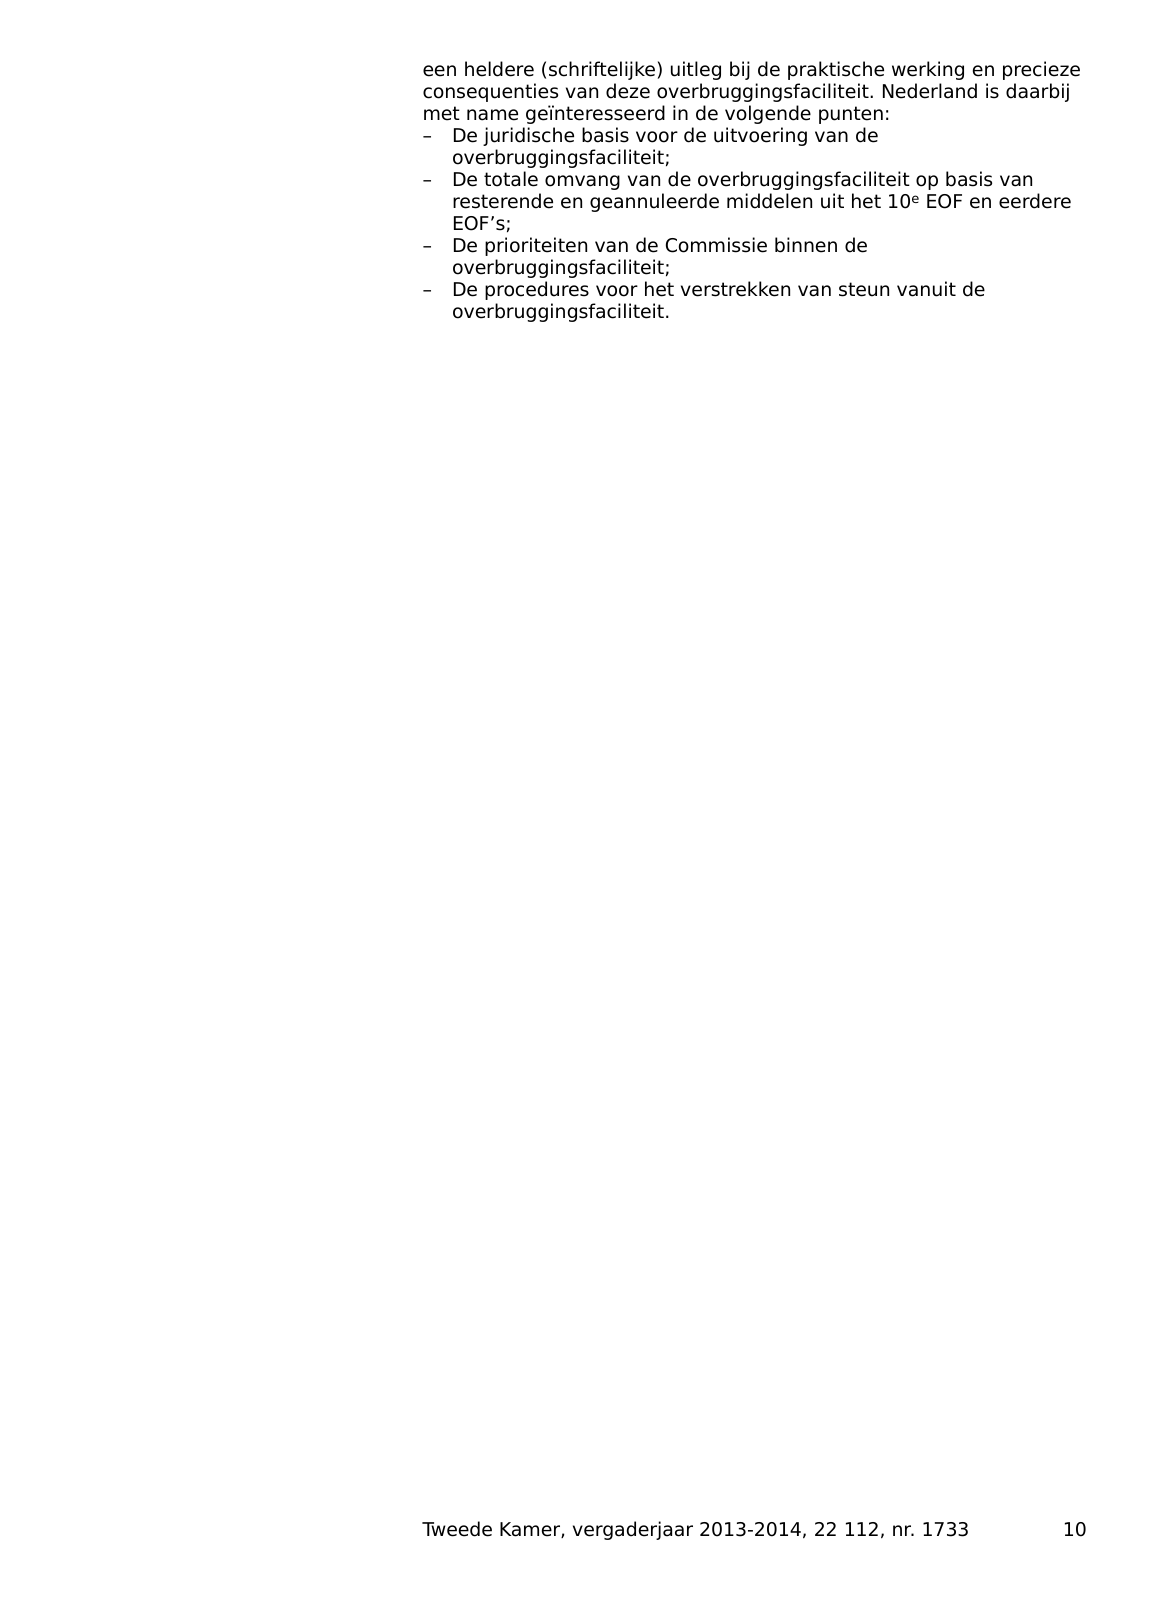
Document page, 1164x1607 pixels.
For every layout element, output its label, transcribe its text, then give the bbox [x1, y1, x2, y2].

text een heldere (schriftelijke) uitleg bij de praktische werking en precieze consequenties van deze overbruggingsfaciliteit. Nederland is daarbij met name geïnteresseerd in de volgende punten: [422, 59, 1087, 125]
text – De procedures voor het verstrekken van steun vanuit de overbruggingsfaciliteit. [422, 279, 1087, 323]
text – De prioriteiten van de Commissie binnen de overbruggingsfaciliteit; [422, 235, 1087, 279]
text – De juridische basis voor de uitvoering van de overbruggingsfaciliteit; [422, 125, 1087, 169]
text – De totale omvang van de overbruggingsfaciliteit op basis van resterende en geannuleerde middelen uit het 10e EOF en eerdere EOF’s; [422, 169, 1087, 235]
